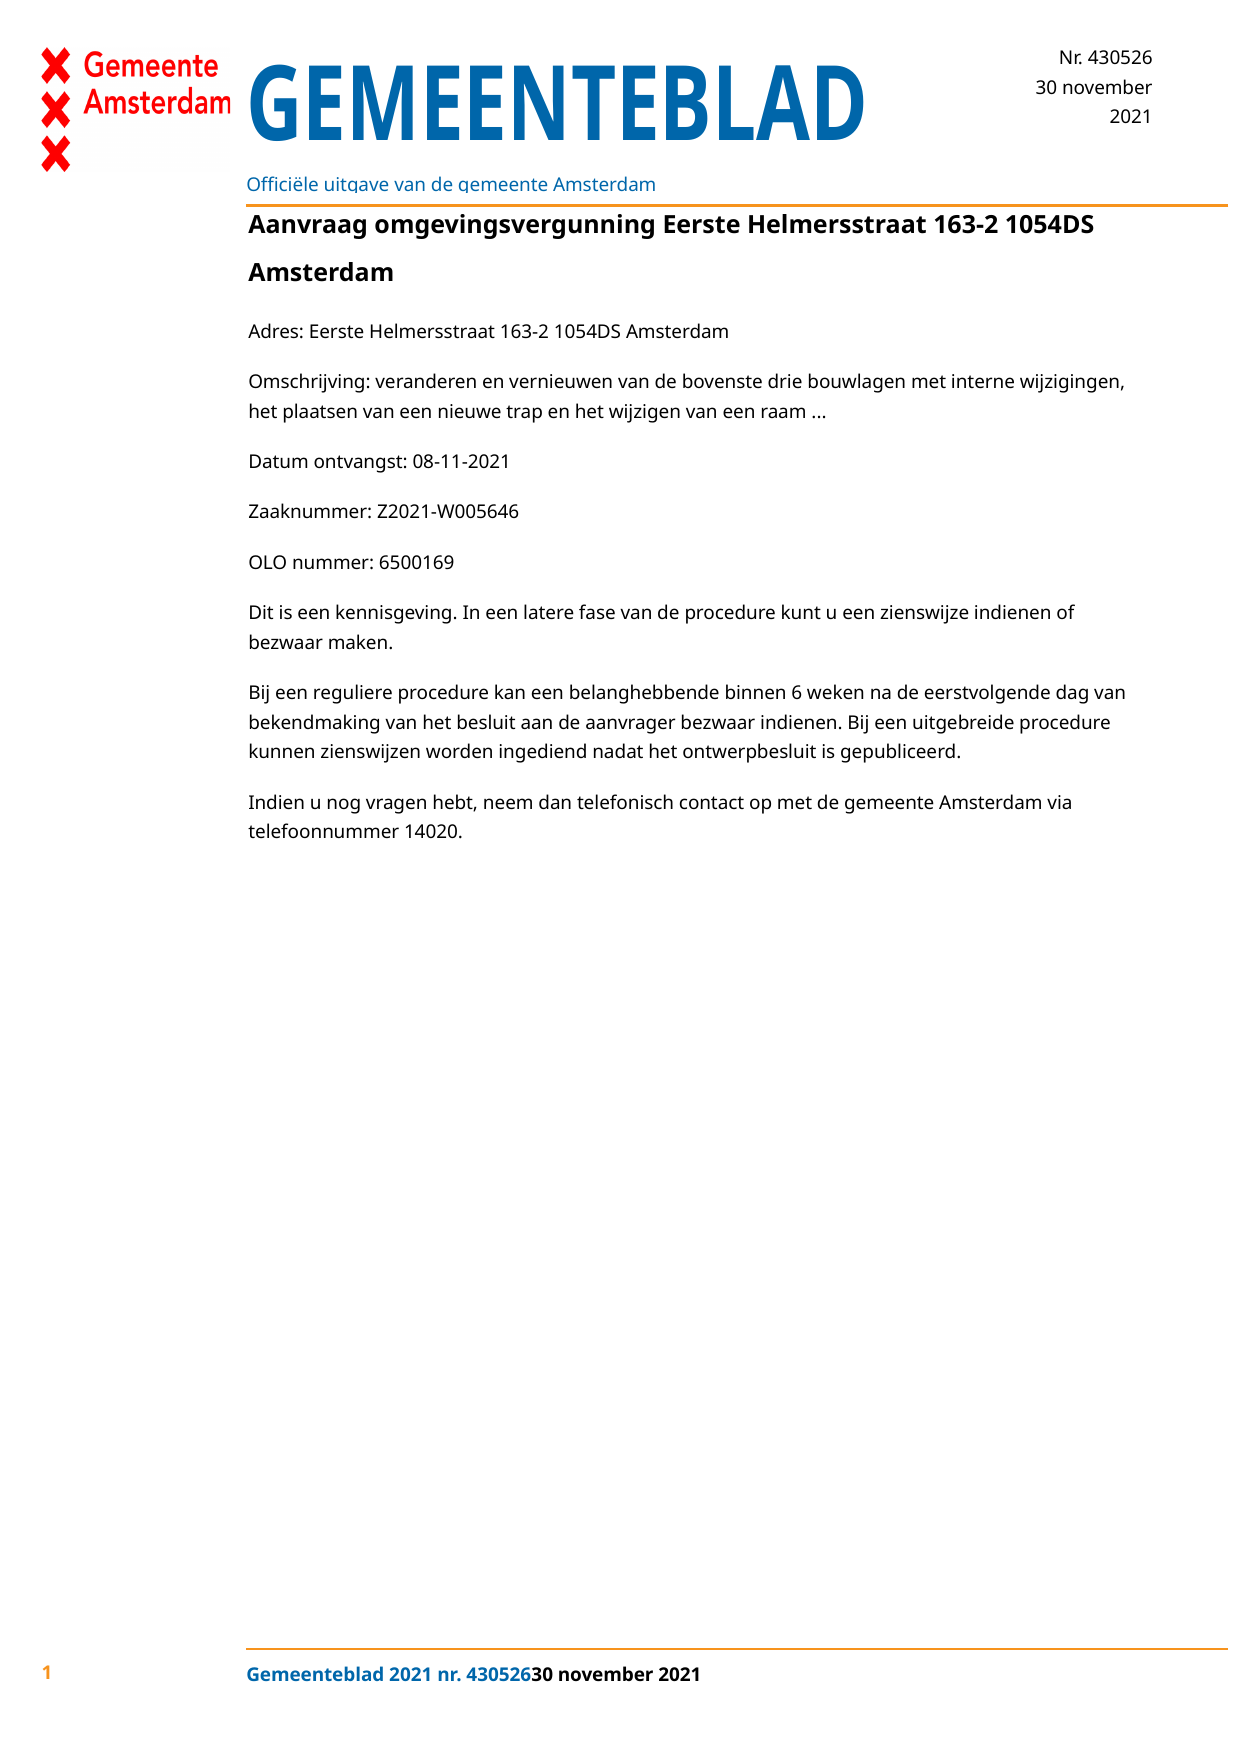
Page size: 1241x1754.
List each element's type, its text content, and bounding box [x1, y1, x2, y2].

text Dit is een kennisgeving. In een latere fase van de procedure kunt u een zienswijze indienen of bezwaar maken. [248, 599, 1152, 655]
picture [41, 47, 231, 172]
text Datum ontvangst: 08-11-2021 [248, 448, 1152, 474]
text Adres: Eerste Helmersstraat 163-2 1054DS Amsterdam [248, 318, 1152, 344]
text Omschrijving: veranderen en vernieuwen van de bovenste drie bouwlagen met interne wijzigingen, het plaatsen van een nieuwe trap en het wijzigen van een raam ... [248, 368, 1152, 424]
text Zaaknummer: Z2021-W005646 [248, 499, 1152, 524]
text Indien u nog vragen hebt, neem dan telefonisch contact op met de gemeente Amsterdam via telefoonnummer 14020. [248, 789, 1152, 844]
text Bij een reguliere procedure kan een belanghebbende binnen 6 weken na de eerstvolgende dag van bekendmaking van het besluit aan de aanvrager bezwaar indienen. Bij een uitgebreide procedure kunnen zienswijzen worden ingediend nadat het ontwerpbesluit is gepubliceerd. [248, 679, 1152, 764]
text Aanvraag omgevingsvergunning Eerste Helmersstraat 163-2 1054DS Amsterdam [248, 207, 1152, 288]
text OLO nummer: 6500169 [248, 549, 1152, 575]
